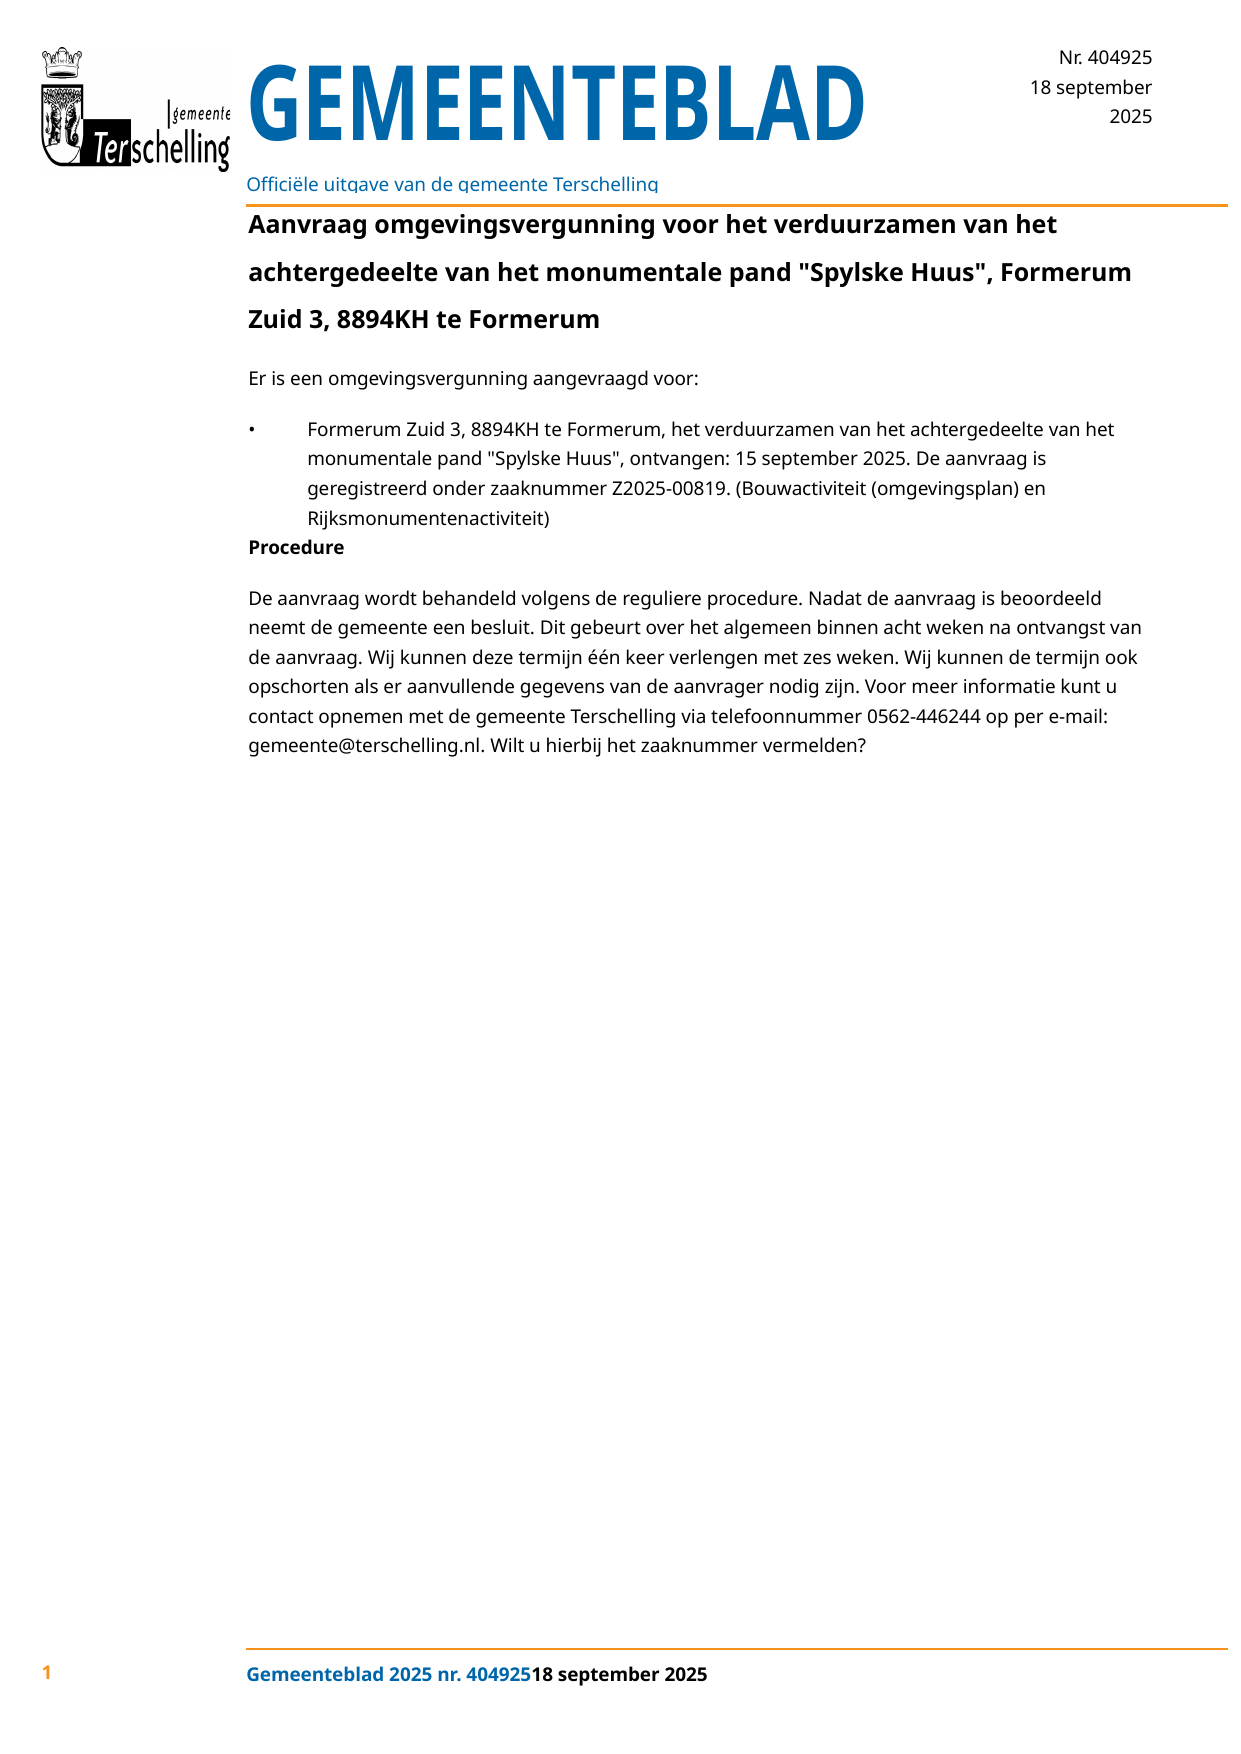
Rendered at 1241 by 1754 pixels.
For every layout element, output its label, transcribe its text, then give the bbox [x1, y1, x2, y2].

text Procedure [248, 534, 1152, 560]
text Aanvraag omgevingsvergunning voor het verduurzamen van het achtergedeelte van het monumentale pand "Spylske Huus", Formerum Zuid 3, 8894KH te Formerum [248, 207, 1152, 336]
list Formerum Zuid 3, 8894KH te Formerum, het verduurzamen van het achtergedeelte van het monumentale pand "Spylske Huus", ontvangen: 15 september 2025. De aanvraag is geregistreerd onder zaaknummer Z2025-00819. (Bouwactiviteit (omgevingsplan) en Rijksmonumentenactiviteit) [248, 416, 1152, 530]
picture [41, 47, 231, 172]
text Er is een omgevingsvergunning aangevraagd voor: [248, 366, 1152, 391]
text De aanvraag wordt behandeld volgens de reguliere procedure. Nadat de aanvraag is beoordeeld neemt de gemeente een besluit. Dit gebeurt over het algemeen binnen acht weken na ontvangst van de aanvraag. Wij kunnen deze termijn één keer verlengen met zes weken. Wij kunnen de termijn ook opschorten als er aanvullende gegevens van de aanvrager nodig zijn. Voor meer informatie kunt u contact opnemen met de gemeente Terschelling via telefoonnummer 0562-446244 op per e-mail: gemeente@terschelling.nl. Wilt u hierbij het zaaknummer vermelden? [248, 585, 1152, 758]
